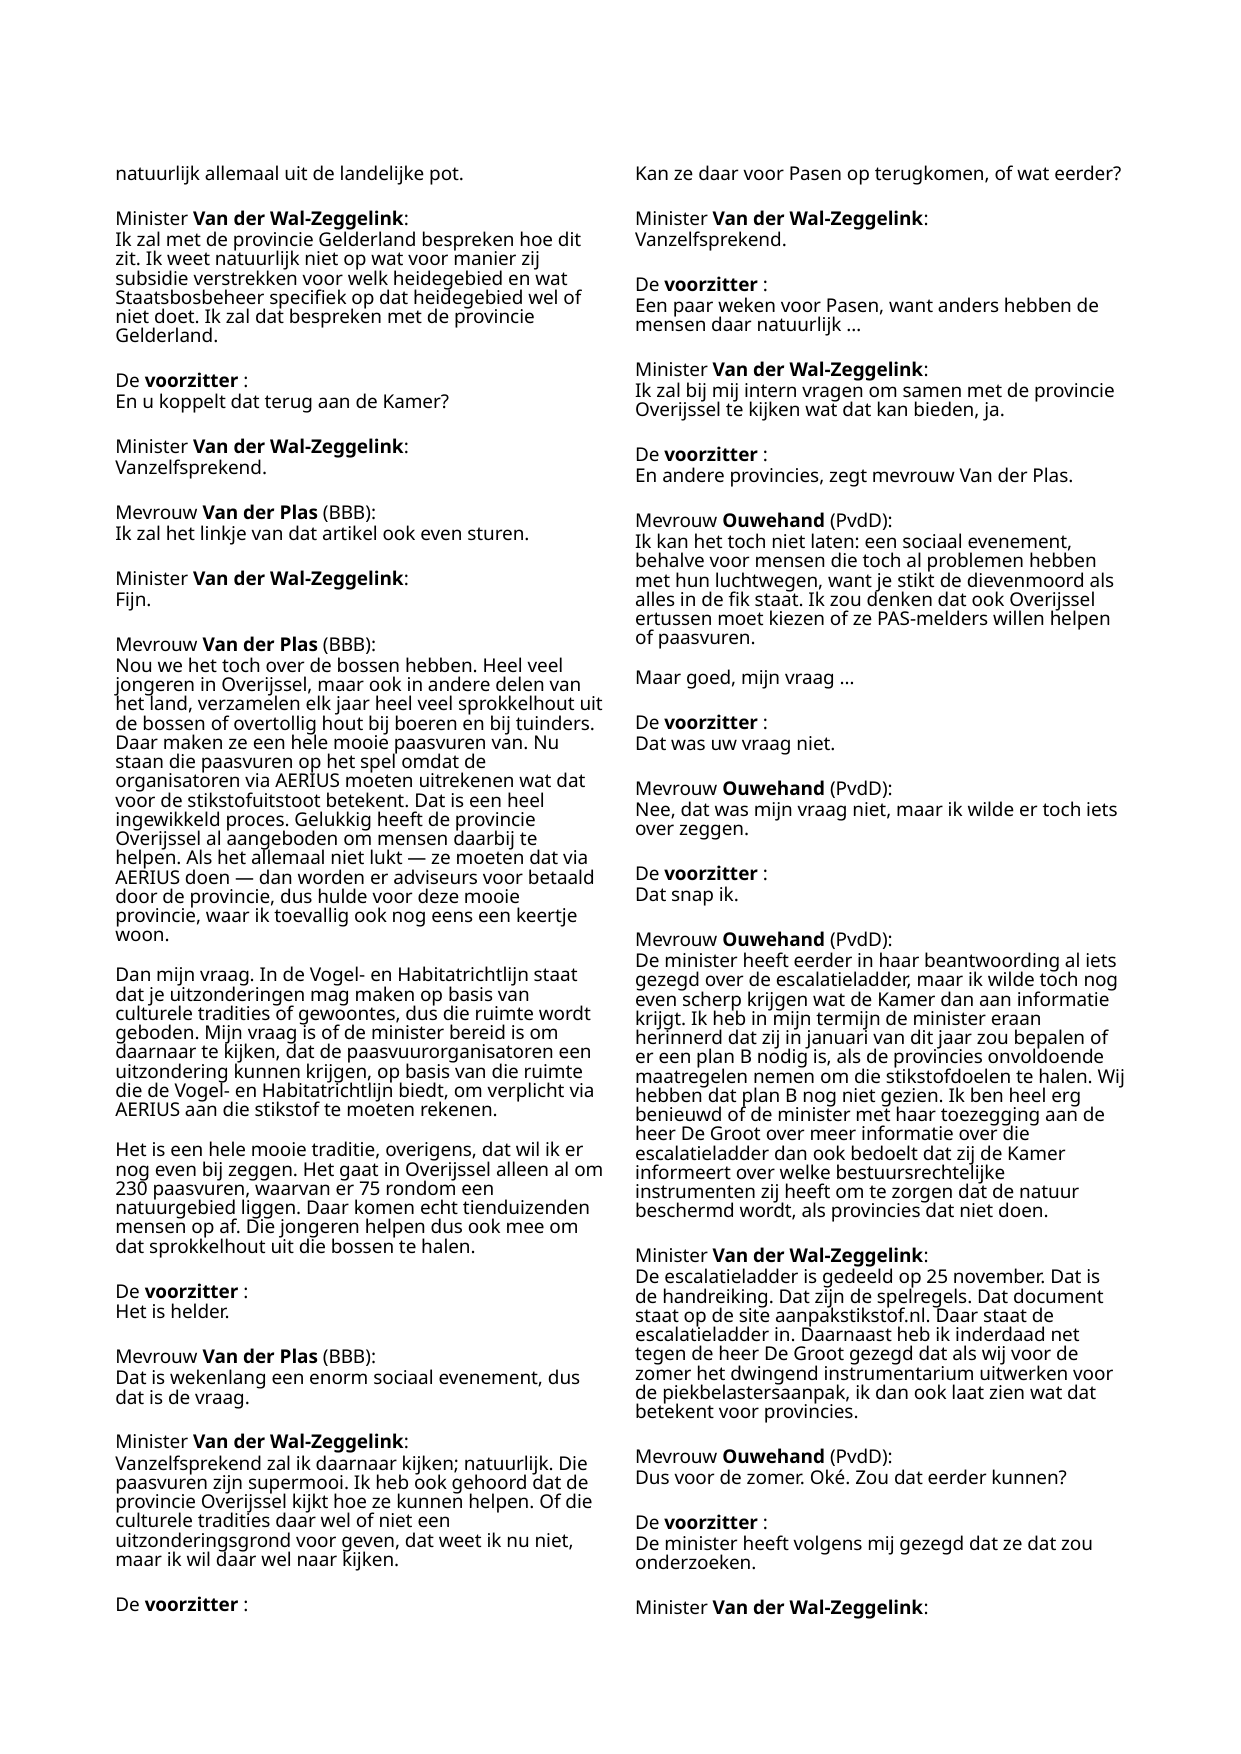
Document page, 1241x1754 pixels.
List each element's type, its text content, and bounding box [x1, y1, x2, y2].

text Mevrouw Ouwehand (PvdD): [635, 775, 1125, 801]
text Vanzelfsprekend. [635, 231, 1125, 250]
text Nee, dat was mijn vraag niet, maar ik wilde er toch iets over zeggen. [635, 801, 1125, 839]
text Mevrouw Van der Plas (BBB): [115, 499, 605, 525]
text De voorzitter : [635, 860, 1125, 886]
text Minister Van der Wal-Zeggelink: [635, 205, 1125, 231]
text Dus voor de zomer. Oké. Zou dat eerder kunnen? [635, 1469, 1125, 1488]
text Dan mijn vraag. In de Vogel- en Habitatrichtlijn staat dat je uitzonderingen mag maken op basis van culturele tradities of gewoontes, dus die ruimte wordt geboden. Mijn vraag is of de minister bereid is om daarnaar te kijken, dat de paasvuurorganisatoren een uitzondering kunnen krijgen, op basis van die ruimte die de Vogel- en Habitatrichtlijn biedt, om verplicht via AERIUS aan die stikstof te moeten rekenen. [115, 966, 605, 1121]
text De voorzitter : [115, 1278, 605, 1303]
text Minister Van der Wal-Zeggelink: [635, 1594, 1125, 1620]
text De voorzitter : [635, 1509, 1125, 1535]
text En u koppelt dat terug aan de Kamer? [115, 393, 605, 413]
text Ik zal met de provincie Gelderland bespreken hoe dit zit. Ik weet natuurlijk niet op wat voor manier zij subsidie verstrekken voor welk heidegebied en wat Staatsbosbeheer specifiek op dat heidegebied wel of niet doet. Ik zal dat bespreken met de provincie Gelderland. [115, 231, 605, 347]
text Dat is wekenlang een enorm sociaal evenement, dus dat is de vraag. [115, 1369, 605, 1408]
text De voorzitter : [115, 1591, 605, 1617]
text Ik kan het toch niet laten: een sociaal evenement, behalve voor mensen die toch al problemen hebben met hun luchtwegen, want je stikt de dievenmoord als alles in de fik staat. Ik zou denken dat ook Overijssel ertussen moet kiezen of ze PAS-melders willen helpen of paasvuren. [635, 533, 1125, 649]
text En andere provincies, zegt mevrouw Van der Plas. [635, 467, 1125, 486]
text Het is helder. [115, 1303, 605, 1323]
text De voorzitter : [635, 709, 1125, 735]
text Het is een hele mooie traditie, overigens, dat wil ik er nog even bij zeggen. Het gaat in Overijssel alleen al om 230 paasvuren, waarvan er 75 rondom een natuurgebied liggen. Daar komen echt tienduizenden mensen op af. Die jongeren helpen dus ook mee om dat sprokkelhout uit die bossen te halen. [115, 1141, 605, 1257]
text Vanzelfsprekend. [115, 459, 605, 478]
text Dat snap ik. [635, 886, 1125, 905]
text Minister Van der Wal-Zeggelink: [115, 565, 605, 591]
text Nou we het toch over de bossen hebben. Heel veel jongeren in Overijssel, maar ook in andere delen van het land, verzamelen elk jaar heel veel sprokkelhout uit de bossen of overtollig hout bij boeren en bij tuinders. Daar maken ze een hele mooie paasvuren van. Nu staan die paasvuren op het spel omdat de organisatoren via AERIUS moeten uitrekenen wat dat voor de stikstofuitstoot betekent. Dat is een heel ingewikkeld proces. Gelukkig heeft de provincie Overijssel al aangeboden om mensen daarbij te helpen. Als het allemaal niet lukt — ze moeten dat via AERIUS doen — dan worden er adviseurs voor betaald door de provincie, dus hulde voor deze mooie provincie, waar ik toevallig ook nog eens een keertje woon. [115, 657, 605, 946]
text De escalatieladder is gedeeld op 25 november. Dat is de handreiking. Dat zijn de spelregels. Dat document staat op de site aanpakstikstof.nl. Daar staat de escalatieladder in. Daarnaast heb ik inderdaad net tegen de heer De Groot gezegd dat als wij voor de zomer het dwingend instrumentarium uitwerken voor de piekbelastersaanpak, ik dan ook laat zien wat dat betekent voor provincies. [635, 1268, 1125, 1422]
text De minister heeft eerder in haar beantwoording al iets gezegd over de escalatieladder, maar ik wilde toch nog even scherp krijgen wat de Kamer dan aan informatie krijgt. Ik heb in mijn termijn de minister eraan herinnerd dat zij in januari van dit jaar zou bepalen of er een plan B nodig is, als de provincies onvoldoende maatregelen nemen om die stikstofdoelen te halen. Wij hebben dat plan B nog niet gezien. Ik ben heel erg benieuwd of de minister met haar toezegging aan de heer De Groot over meer informatie over die escalatieladder dan ook bedoelt dat zij de Kamer informeert over welke bestuursrechtelijke instrumenten zij heeft om te zorgen dat de natuur beschermd wordt, als provincies dat niet doen. [635, 952, 1125, 1222]
text Mevrouw Ouwehand (PvdD): [635, 1443, 1125, 1469]
text De voorzitter : [115, 368, 605, 393]
text Minister Van der Wal-Zeggelink: [115, 433, 605, 459]
text Mevrouw Van der Plas (BBB): [115, 631, 605, 657]
text De voorzitter : [635, 271, 1125, 297]
text Fijn. [115, 591, 605, 610]
text Minister Van der Wal-Zeggelink: [635, 356, 1125, 382]
text De voorzitter : [635, 441, 1125, 467]
text Mevrouw Ouwehand (PvdD): [635, 507, 1125, 533]
text Kan ze daar voor Pasen op terugkomen, of wat eerder? [635, 165, 1125, 184]
text Minister Van der Wal-Zeggelink: [115, 1429, 605, 1454]
text Ik zal het linkje van dat artikel ook even sturen. [115, 525, 605, 544]
text Een paar weken voor Pasen, want anders hebben de mensen daar natuurlijk … [635, 297, 1125, 336]
text De minister heeft volgens mij gezegd dat ze dat zou onderzoeken. [635, 1535, 1125, 1573]
text Minister Van der Wal-Zeggelink: [115, 205, 605, 231]
text Dat was uw vraag niet. [635, 735, 1125, 754]
text Mevrouw Ouwehand (PvdD): [635, 926, 1125, 952]
text Minister Van der Wal-Zeggelink: [635, 1243, 1125, 1268]
text Ik zal bij mij intern vragen om samen met de provincie Overijssel te kijken wat dat kan bieden, ja. [635, 382, 1125, 421]
text Maar goed, mijn vraag … [635, 669, 1125, 689]
text natuurlijk allemaal uit de landelijke pot. [115, 165, 605, 184]
text Vanzelfsprekend zal ik daarnaar kijken; natuurlijk. Die paasvuren zijn supermooi. Ik heb ook gehoord dat de provincie Overijssel kijkt hoe ze kunnen helpen. Of die culturele tradities daar wel of niet een uitzonderingsgrond voor geven, dat weet ik nu niet, maar ik wil daar wel naar kijken. [115, 1454, 605, 1570]
text Mevrouw Van der Plas (BBB): [115, 1344, 605, 1369]
